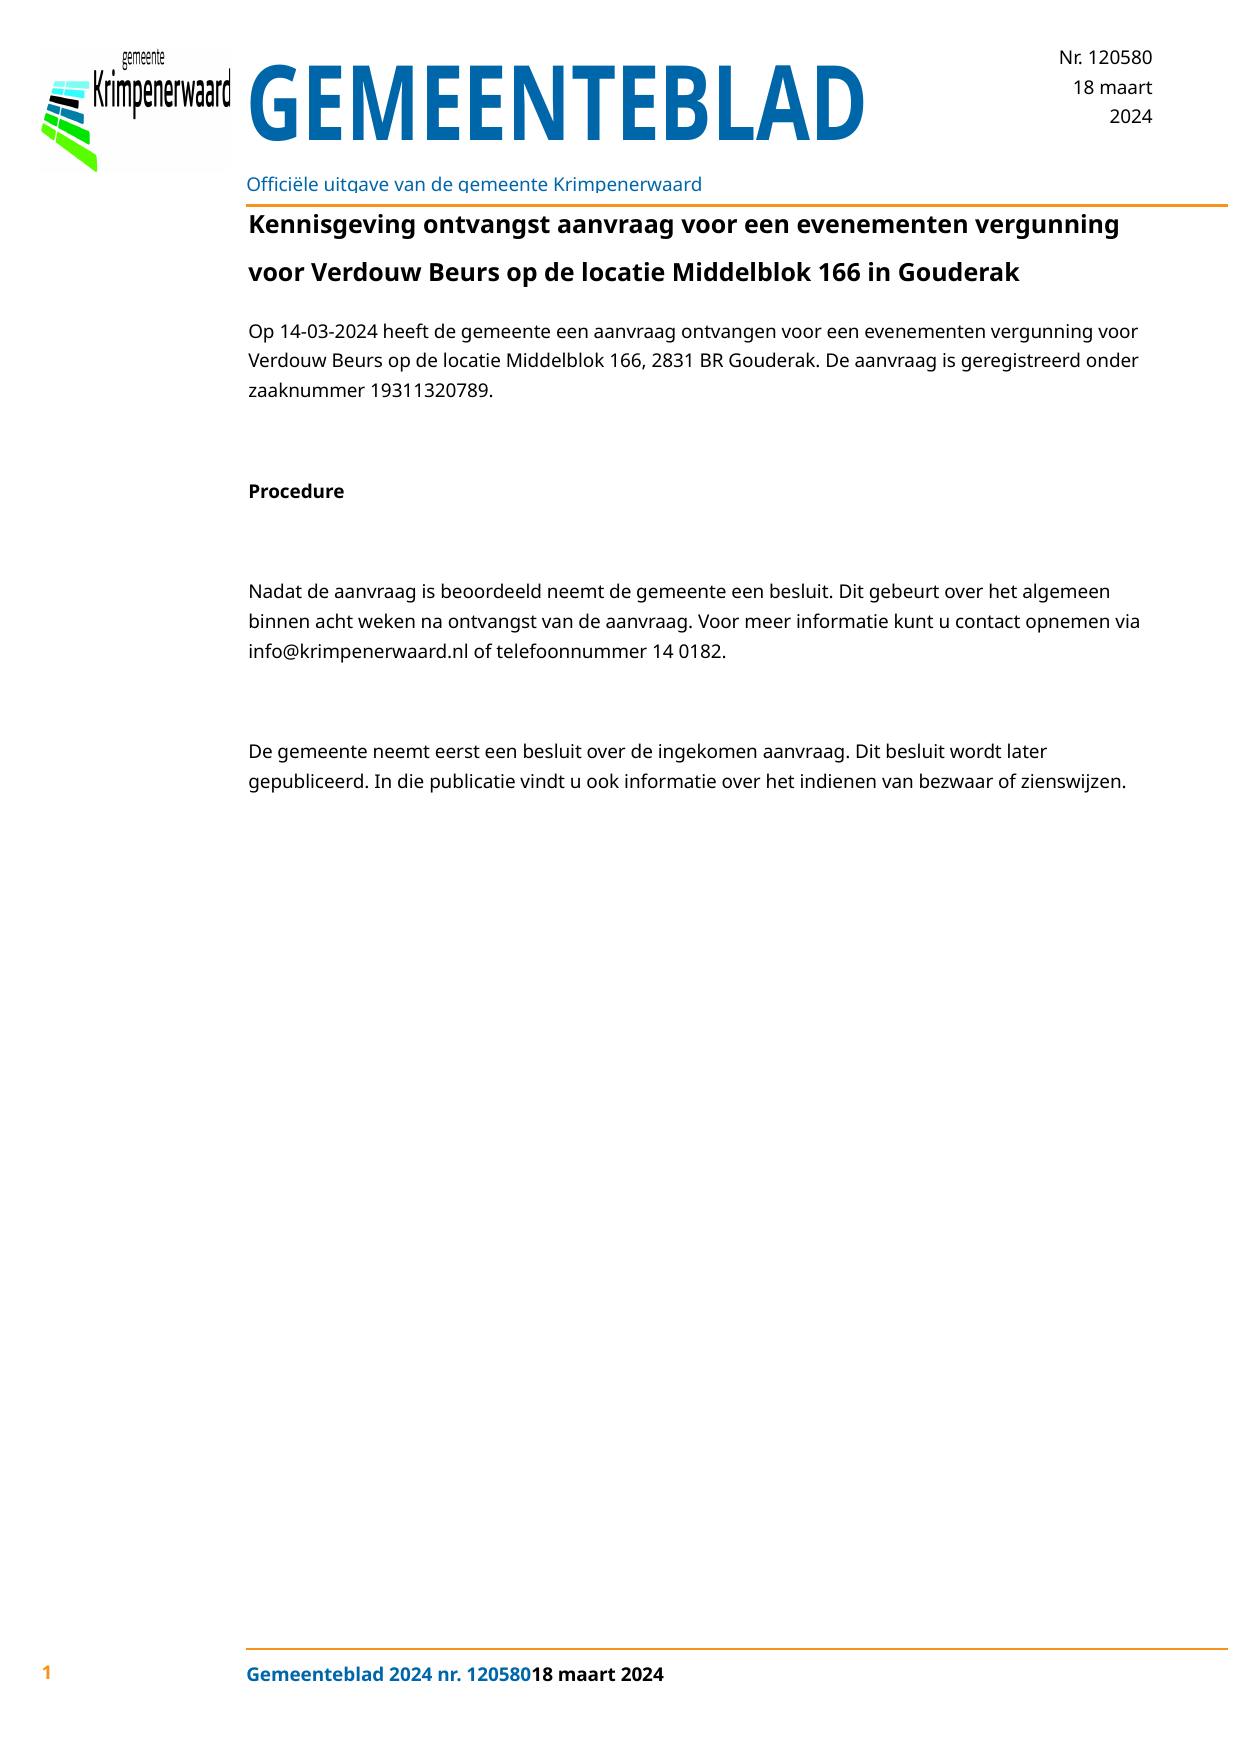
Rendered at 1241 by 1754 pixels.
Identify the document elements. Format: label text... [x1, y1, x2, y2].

text De gemeente neemt eerst een besluit over de ingekomen aanvraag. Dit besluit wordt later gepubliceerd. In die publicatie vindt u ook informatie over het indienen van bezwaar of zienswijzen. [248, 739, 1152, 794]
text Kennisgeving ontvangst aanvraag voor een evenementen vergunning voor Verdouw Beurs op de locatie Middelblok 166 in Gouderak [248, 207, 1152, 288]
picture [41, 47, 231, 172]
text Op 14-03-2024 heeft de gemeente een aanvraag ontvangen voor een evenementen vergunning voor Verdouw Beurs op de locatie Middelblok 166, 2831 BR Gouderak. De aanvraag is geregistreerd onder zaaknummer 19311320789. [248, 318, 1152, 403]
text Procedure [248, 478, 1152, 504]
text Nadat de aanvraag is beoordeeld neemt de gemeente een besluit. Dit gebeurt over het algemeen binnen acht weken na ontvangst van de aanvraag. Voor meer informatie kunt u contact opnemen via info@krimpenerwaard.nl of telefoonnummer 14 0182. [248, 579, 1152, 664]
